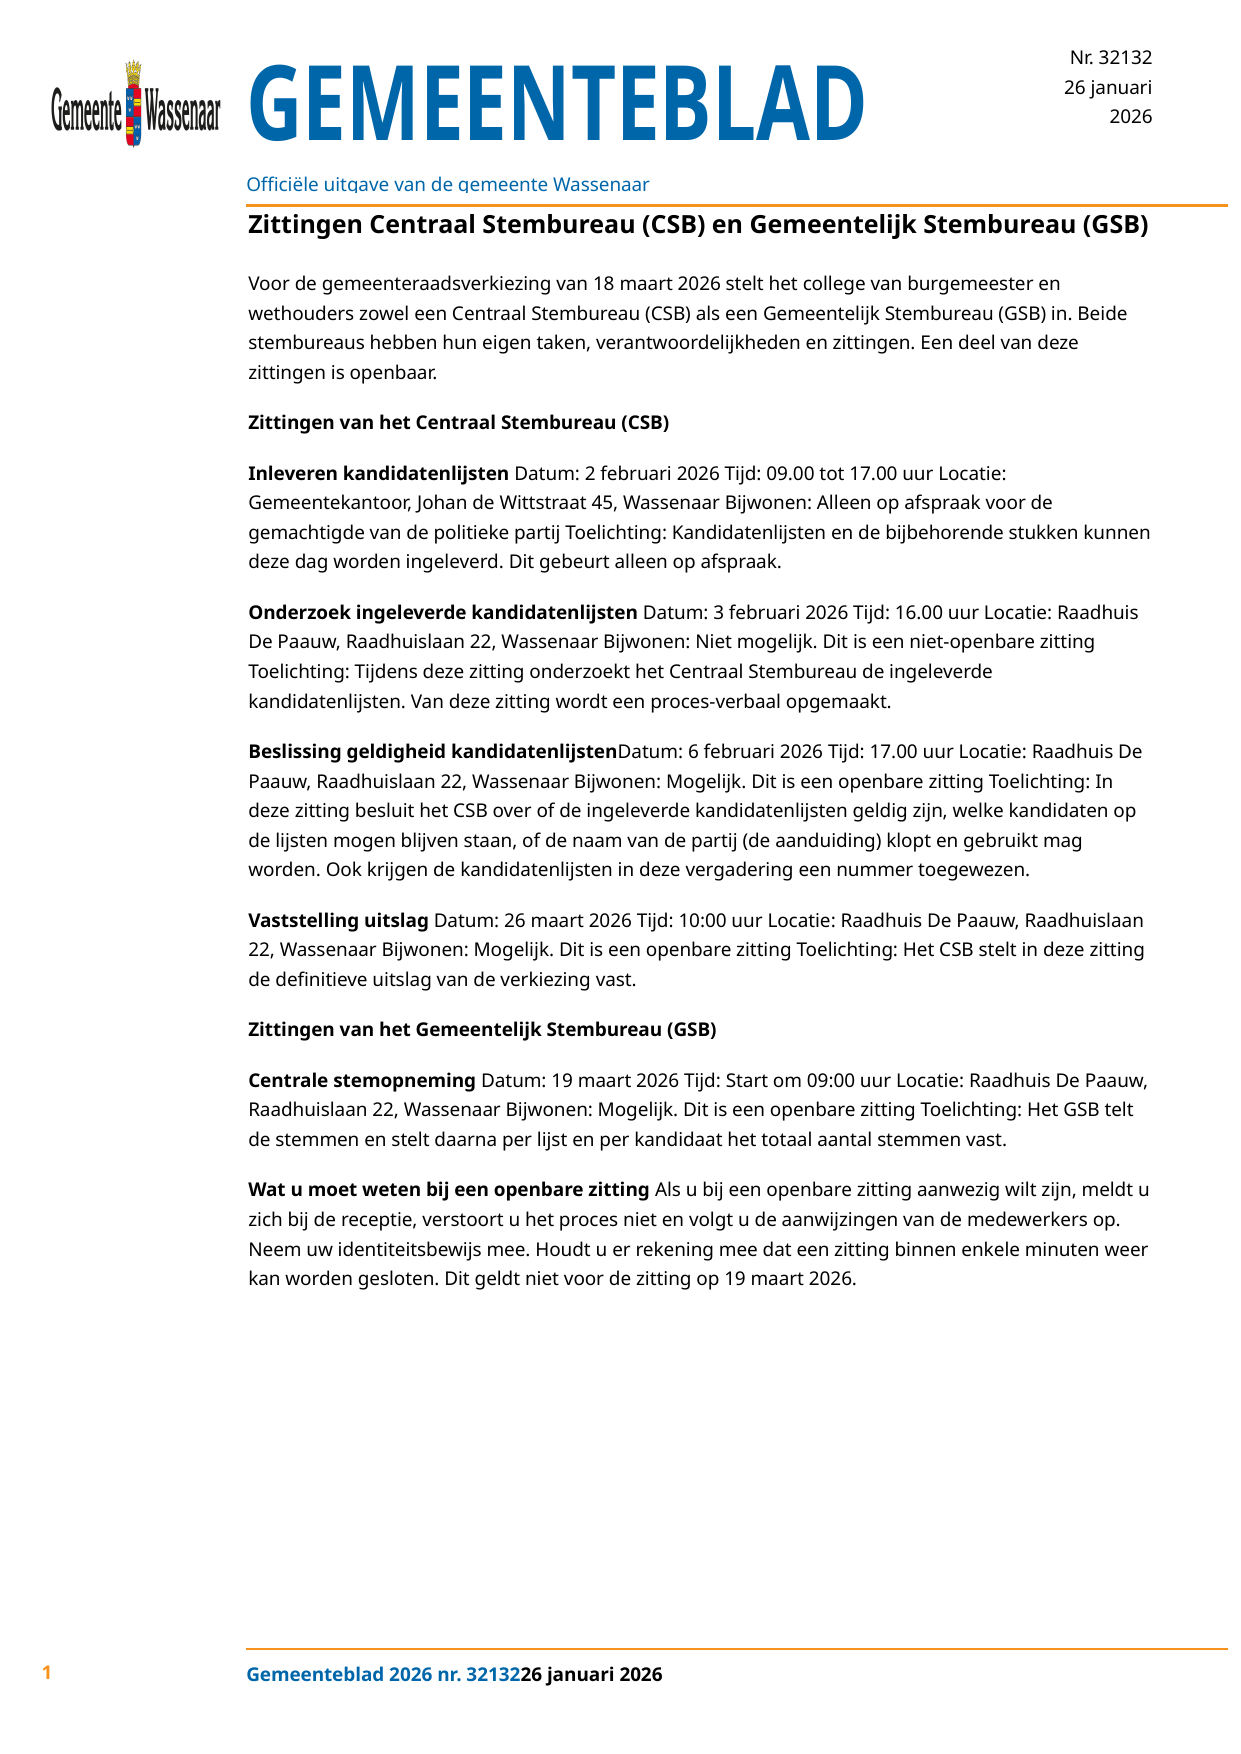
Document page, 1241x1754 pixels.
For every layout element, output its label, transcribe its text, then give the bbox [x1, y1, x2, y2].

text Voor de gemeenteraadsverkiezing van 18 maart 2026 stelt het college van burgemeester en wethouders zowel een Centraal Stembureau (CSB) als een Gemeentelijk Stembureau (GSB) in. Beide stembureaus hebben hun eigen taken, verantwoordelijkheden en zittingen. Een deel van deze zittingen is openbaar. [248, 270, 1152, 385]
text Zittingen Centraal Stembureau (CSB) en Gemeentelijk Stembureau (GSB) [248, 207, 1152, 241]
text Centrale stemopneming Datum: 19 maart 2026 Tijd: Start om 09:00 uur Locatie: Raadhuis De Paauw, Raadhuislaan 22, Wassenaar Bijwonen: Mogelijk. Dit is een openbare zitting Toelichting: Het GSB telt de stemmen en stelt daarna per lijst en per kandidaat het totaal aantal stemmen vast. [248, 1067, 1152, 1152]
text Inleveren kandidatenlijsten Datum: 2 februari 2026 Tijd: 09.00 tot 17.00 uur Locatie: Gemeentekantoor, Johan de Wittstraat 45, Wassenaar Bijwonen: Alleen op afspraak voor de gemachtigde van de politieke partij Toelichting: Kandidatenlijsten en de bijbehorende stukken kunnen deze dag worden ingeleverd. Dit gebeurt alleen op afspraak. [248, 460, 1152, 574]
text Onderzoek ingeleverde kandidatenlijsten Datum: 3 februari 2026 Tijd: 16.00 uur Locatie: Raadhuis De Paauw, Raadhuislaan 22, Wassenaar Bijwonen: Niet mogelijk. Dit is een niet-openbare zitting Toelichting: Tijdens deze zitting onderzoekt het Centraal Stembureau de ingeleverde kandidatenlijsten. Van deze zitting wordt een proces-verbaal opgemaakt. [248, 599, 1152, 713]
picture [41, 47, 231, 172]
text Wat u moet weten bij een openbare zitting Als u bij een openbare zitting aanwezig wilt zijn, meldt u zich bij de receptie, verstoort u het proces niet en volgt u de aanwijzingen van de medewerkers op. Neem uw identiteitsbewijs mee. Houdt u er rekening mee dat een zitting binnen enkele minuten weer kan worden gesloten. Dit geldt niet voor de zitting op 19 maart 2026. [248, 1177, 1152, 1291]
text Beslissing geldigheid kandidatenlijstenDatum: 6 februari 2026 Tijd: 17.00 uur Locatie: Raadhuis De Paauw, Raadhuislaan 22, Wassenaar Bijwonen: Mogelijk. Dit is een openbare zitting Toelichting: In deze zitting besluit het CSB over of de ingeleverde kandidatenlijsten geldig zijn, welke kandidaten op de lijsten mogen blijven staan, of de naam van de partij (de aanduiding) klopt en gebruikt mag worden. Ook krijgen de kandidatenlijsten in deze vergadering een nummer toegewezen. [248, 738, 1152, 882]
text Zittingen van het Centraal Stembureau (CSB) [248, 409, 1152, 435]
text Zittingen van het Gemeentelijk Stembureau (GSB) [248, 1017, 1152, 1042]
text Vaststelling uitslag Datum: 26 maart 2026 Tijd: 10:00 uur Locatie: Raadhuis De Paauw, Raadhuislaan 22, Wassenaar Bijwonen: Mogelijk. Dit is een openbare zitting Toelichting: Het CSB stelt in deze zitting de definitieve uitslag van de verkiezing vast. [248, 907, 1152, 992]
